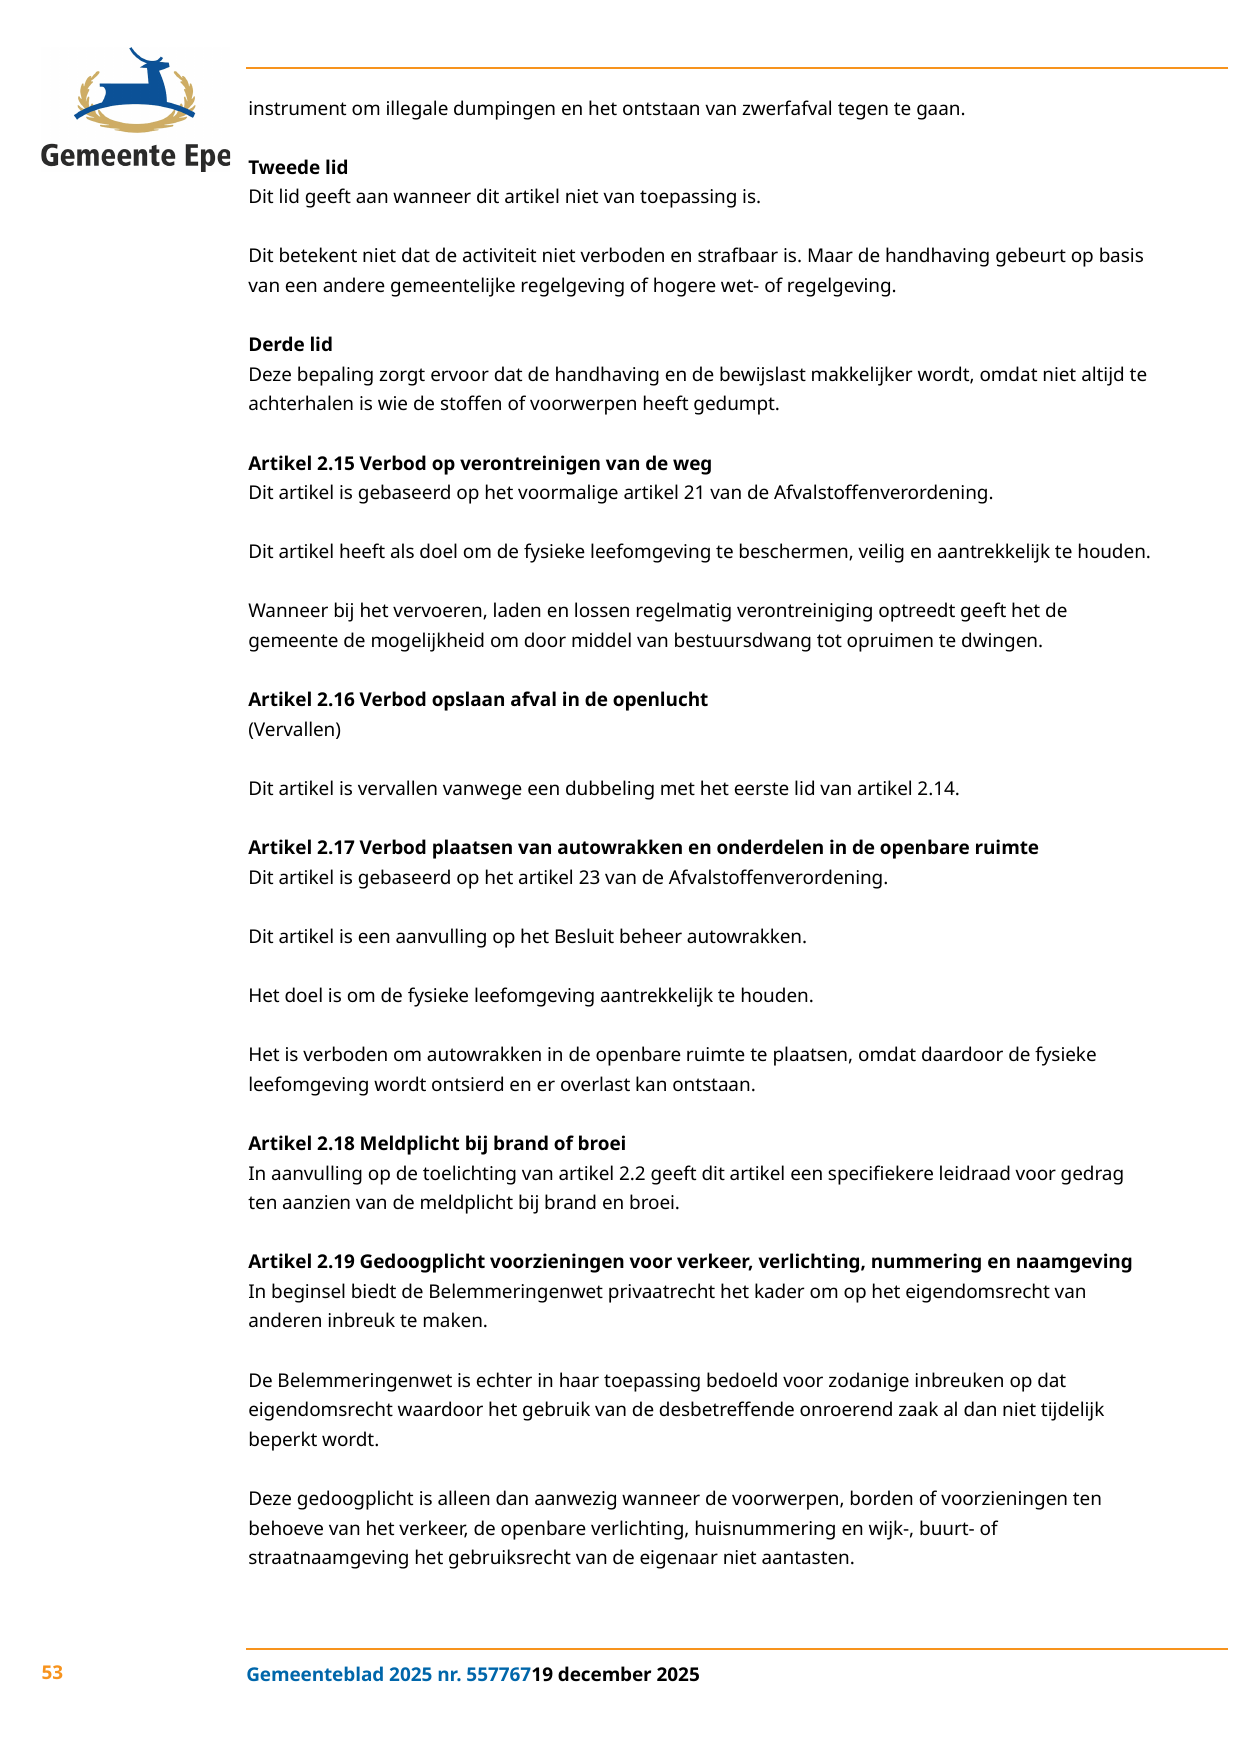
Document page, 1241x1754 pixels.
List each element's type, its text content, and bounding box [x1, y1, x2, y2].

text Artikel 2.16 Verbod opslaan afval in de openlucht [248, 686, 1152, 712]
text Derde lid [248, 331, 1152, 357]
text Artikel 2.18 Meldplicht bij brand of broei [248, 1130, 1152, 1156]
text Dit artikel is gebaseerd op het artikel 23 van de Afvalstoffenverordening. [248, 864, 1152, 890]
text Artikel 2.15 Verbod op verontreinigen van de weg [248, 450, 1152, 476]
text Het is verboden om autowrakken in de openbare ruimte te plaatsen, omdat daardoor de fysieke leefomgeving wordt ontsierd en er overlast kan ontstaan. [248, 1041, 1152, 1097]
text In aanvulling op de toelichting van artikel 2.2 geeft dit artikel een specifiekere leidraad voor gedrag ten aanzien van de meldplicht bij brand en broei. [248, 1160, 1152, 1215]
text Dit lid geeft aan wanneer dit artikel niet van toepassing is. [248, 183, 1152, 209]
text Deze bepaling zorgt ervoor dat de handhaving en de bewijslast makkelijker wordt, omdat niet altijd te achterhalen is wie de stoffen of voorwerpen heeft gedumpt. [248, 361, 1152, 416]
text (Vervallen) [248, 716, 1152, 742]
text Dit artikel is vervallen vanwege een dubbeling met het eerste lid van artikel 2.14. [248, 775, 1152, 801]
text Dit artikel is gebaseerd op het voormalige artikel 21 van de Afvalstoffenverordening. [248, 479, 1152, 505]
text instrument om illegale dumpingen en het ontstaan van zwerfafval tegen te gaan. [248, 95, 1152, 121]
text Artikel 2.17 Verbod plaatsen van autowrakken en onderdelen in de openbare ruimte [248, 834, 1152, 860]
text Wanneer bij het vervoeren, laden en lossen regelmatig verontreiniging optreedt geeft het de gemeente de mogelijkheid om door middel van bestuursdwang tot opruimen te dwingen. [248, 598, 1152, 653]
text Artikel 2.19 Gedoogplicht voorzieningen voor verkeer, verlichting, nummering en naamgeving [248, 1248, 1152, 1274]
text Tweede lid [248, 154, 1152, 180]
text De Belemmeringenwet is echter in haar toepassing bedoeld voor zodanige inbreuken op dat eigendomsrecht waardoor het gebruik van de desbetreffende onroerend zaak al dan niet tijdelijk beperkt wordt. [248, 1367, 1152, 1452]
picture [41, 47, 231, 172]
text Dit betekent niet dat de activiteit niet verboden en strafbaar is. Maar de handhaving gebeurt op basis van een andere gemeentelijke regelgeving of hogere wet- of regelgeving. [248, 243, 1152, 298]
text Dit artikel heeft als doel om de fysieke leefomgeving te beschermen, veilig en aantrekkelijk te houden. [248, 538, 1152, 564]
text In beginsel biedt de Belemmeringenwet privaatrecht het kader om op het eigendomsrecht van anderen inbreuk te maken. [248, 1278, 1152, 1333]
text Deze gedoogplicht is alleen dan aanwezig wanneer de voorwerpen, borden of voorzieningen ten behoeve van het verkeer, de openbare verlichting, huisnummering en wijk-, buurt- of straatnaamgeving het gebruiksrecht van de eigenaar niet aantasten. [248, 1485, 1152, 1570]
text Het doel is om de fysieke leefomgeving aantrekkelijk te houden. [248, 982, 1152, 1008]
text Dit artikel is een aanvulling op het Besluit beheer autowrakken. [248, 923, 1152, 949]
